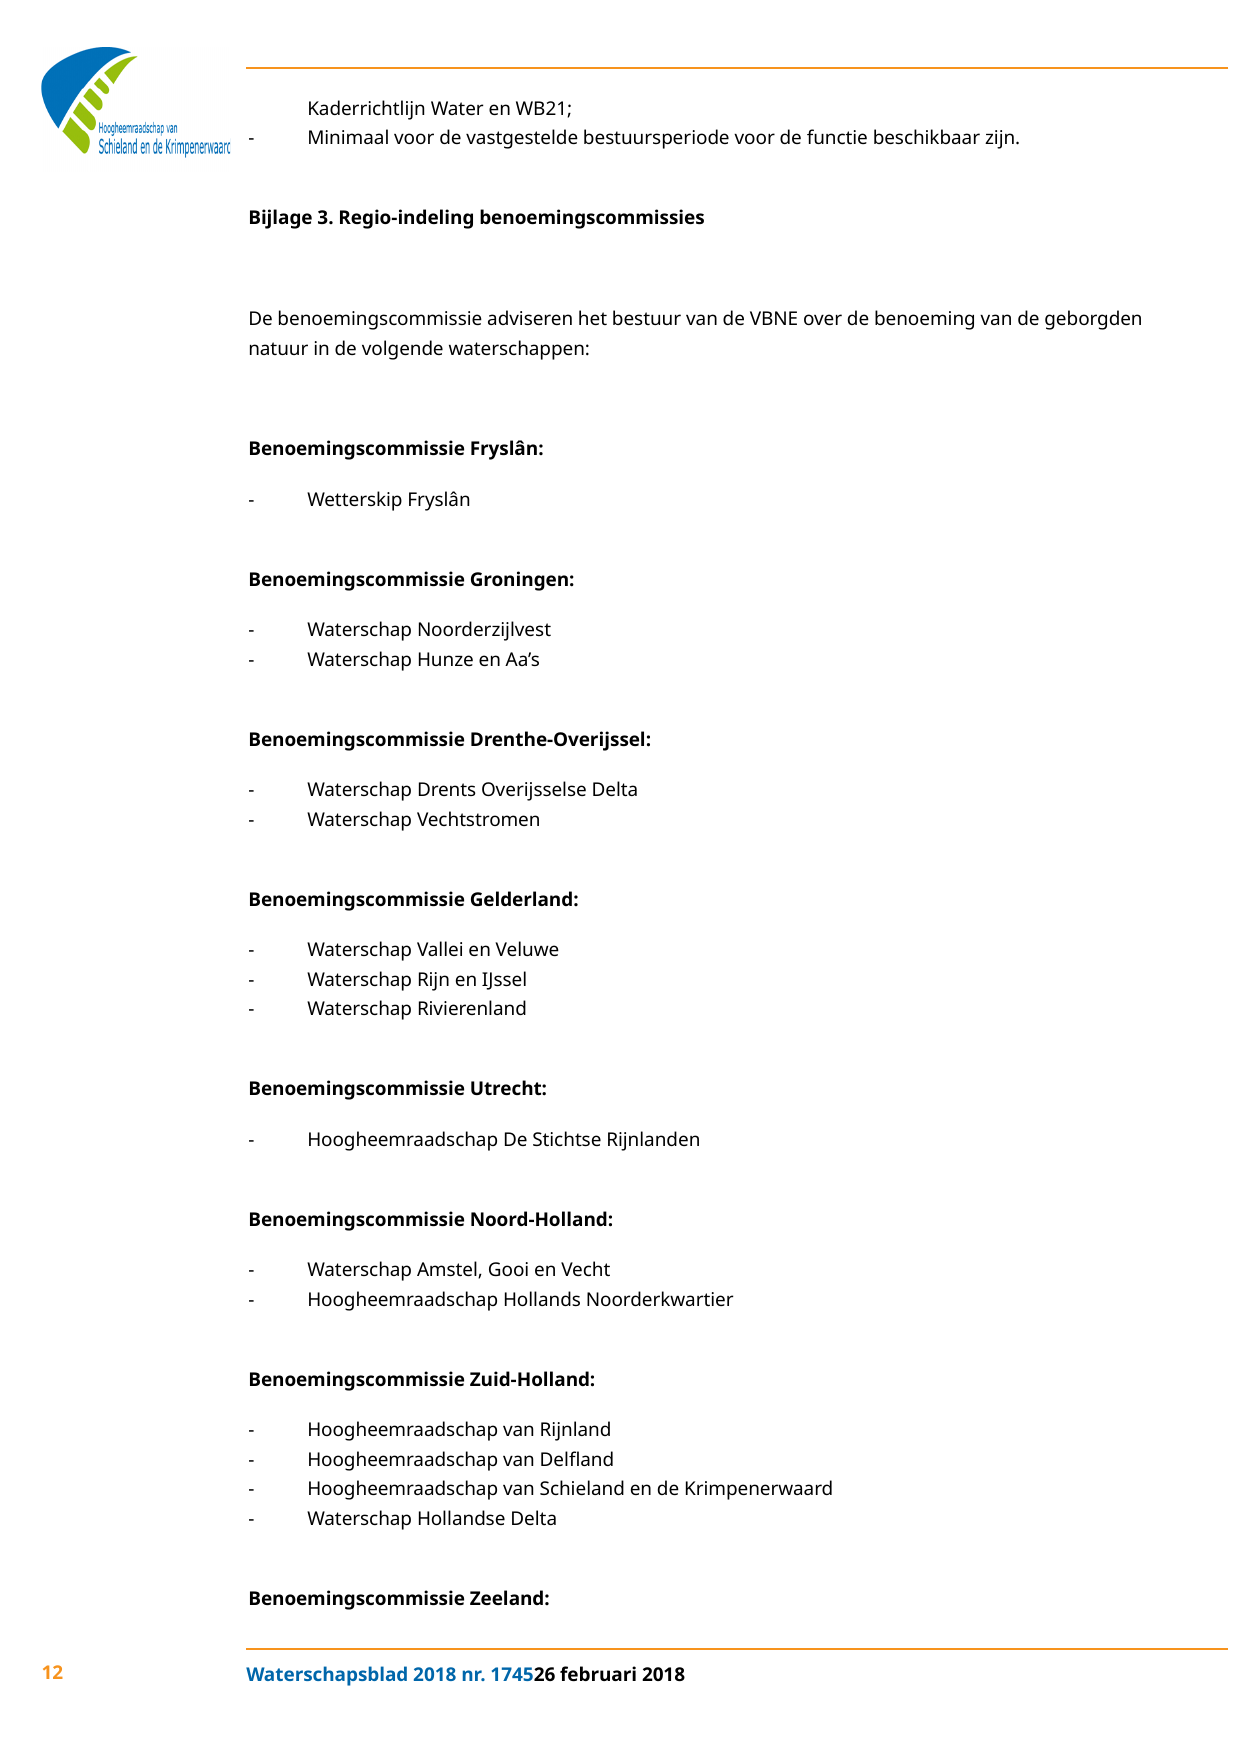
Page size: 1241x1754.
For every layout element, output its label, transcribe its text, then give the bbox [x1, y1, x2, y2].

text Benoemingscommissie Utrecht: [248, 1076, 1152, 1101]
list Hoogheemraadschap De Stichtse Rijnlanden [248, 1126, 1152, 1152]
list Waterschap Hollandse Delta [248, 1505, 1152, 1531]
text De benoemingscommissie adviseren het bestuur van de VBNE over de benoeming van de geborgden natuur in de volgende waterschappen: [248, 305, 1152, 361]
text Benoemingscommissie Noord-Holland: [248, 1206, 1152, 1232]
list Waterschap Vallei en Veluwe [248, 936, 1152, 962]
list Hoogheemraadschap Hollands Noorderkwartier [248, 1286, 1152, 1312]
list Wetterskip Fryslân [248, 486, 1152, 512]
list Hoogheemraadschap van Delfland [248, 1446, 1152, 1472]
list Hoogheemraadschap van Rijnland [248, 1416, 1152, 1442]
text Benoemingscommissie Groningen: [248, 566, 1152, 592]
list Waterschap Amstel, Gooi en Vecht [248, 1256, 1152, 1282]
text Bijlage 3. Regio-indeling benoemingscommissies [248, 204, 1152, 230]
text Benoemingscommissie Fryslân: [248, 436, 1152, 461]
text Benoemingscommissie Zeeland: [248, 1585, 1152, 1611]
list Waterschap Rivierenland [248, 996, 1152, 1021]
text Benoemingscommissie Zuid-Holland: [248, 1366, 1152, 1392]
list Waterschap Hunze en Aa’s [248, 646, 1152, 672]
list Waterschap Vechtstromen [248, 806, 1152, 832]
list Minimaal voor de vastgestelde bestuursperiode voor de functie beschikbaar zijn. [248, 124, 1152, 150]
list Waterschap Drents Overijsselse Delta [248, 776, 1152, 802]
list Waterschap Rijn en IJssel [248, 966, 1152, 992]
picture [41, 47, 231, 172]
list Waterschap Noorderzijlvest [248, 616, 1152, 642]
text Benoemingscommissie Drenthe-Overijssel: [248, 726, 1152, 752]
list Hoogheemraadschap van Schieland en de Krimpenerwaard [248, 1476, 1152, 1501]
list Kaderrichtlijn Water en WB21; [248, 95, 1152, 121]
text Benoemingscommissie Gelderland: [248, 886, 1152, 912]
